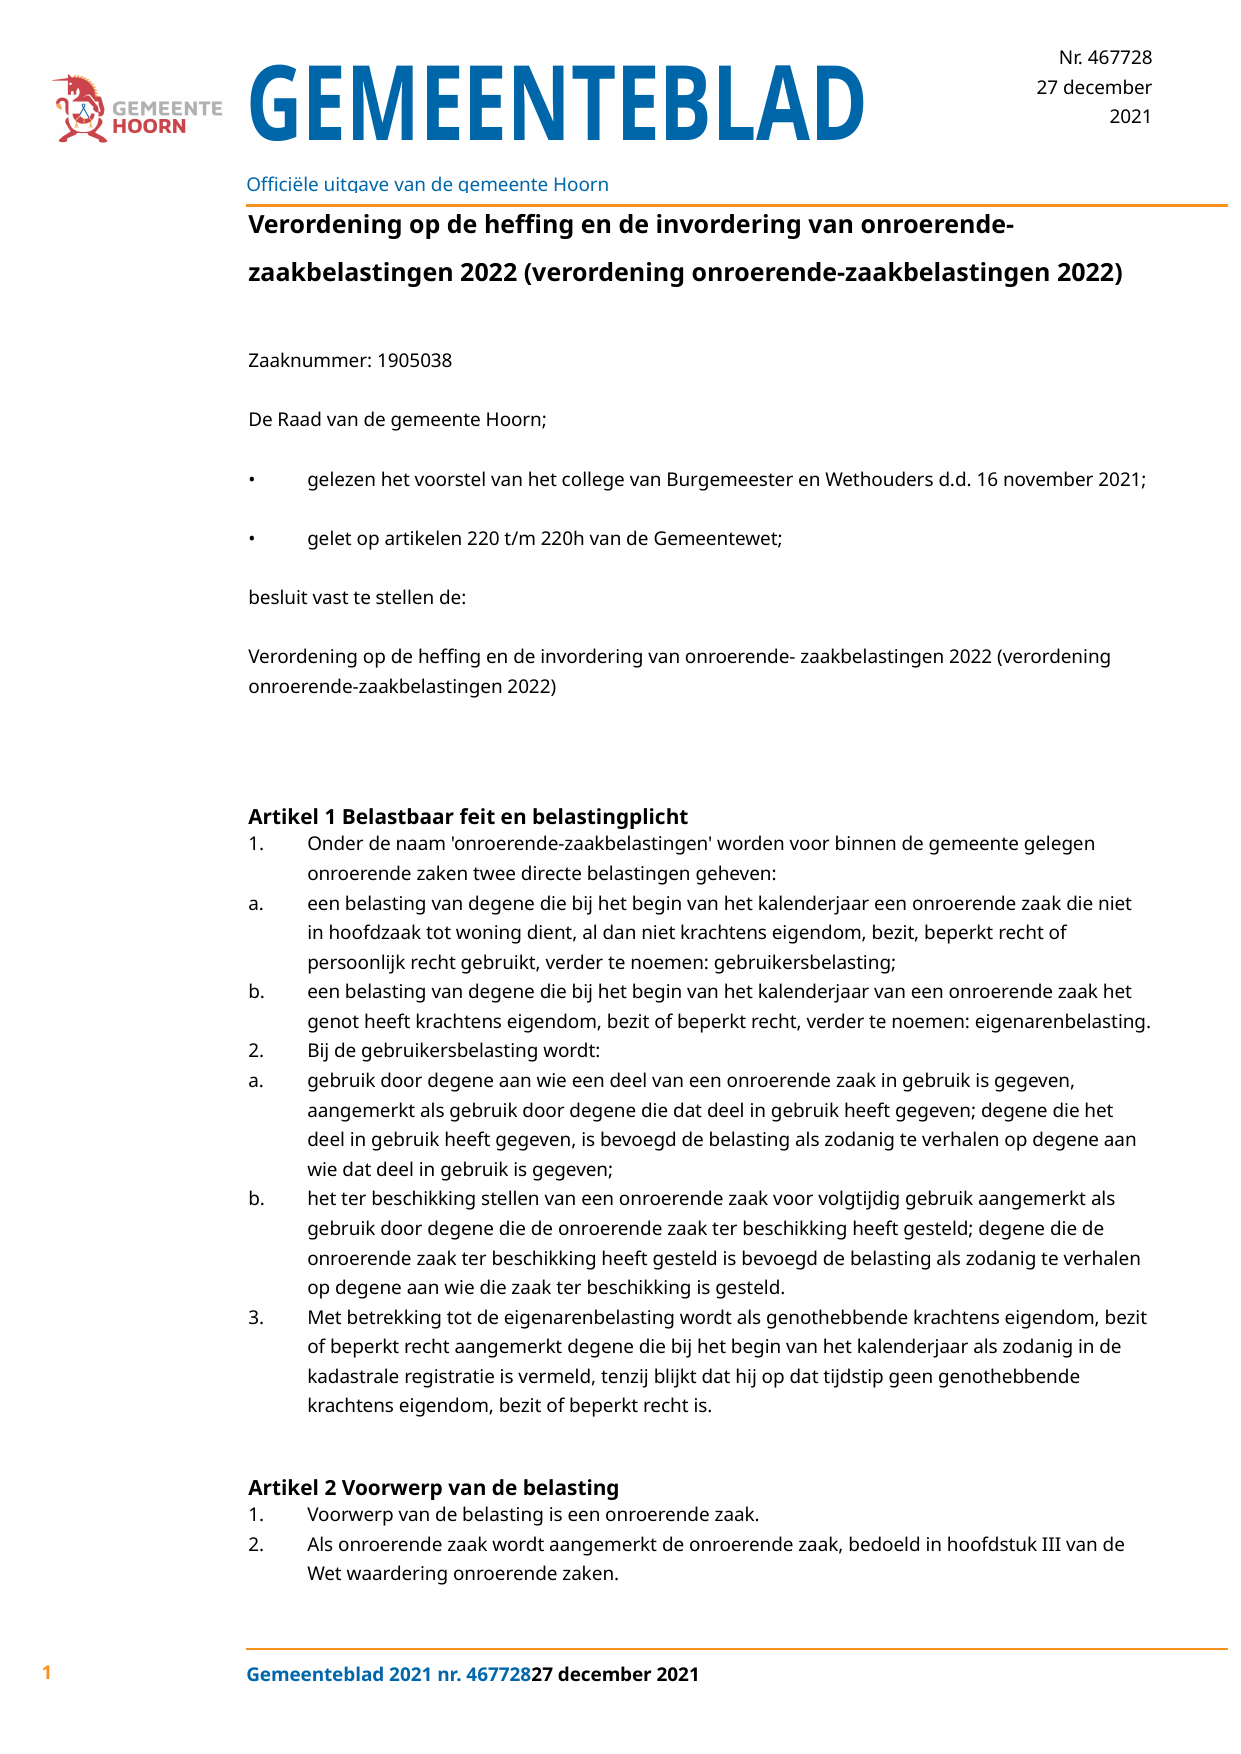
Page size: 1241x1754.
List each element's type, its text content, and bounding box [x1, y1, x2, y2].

list een belasting van degene die bij het begin van het kalenderjaar een onroerende zaak die niet in hoofdzaak tot woning dient, al dan niet krachtens eigendom, bezit, beperkt recht of persoonlijk recht gebruikt, verder te noemen: gebruikersbelasting; [248, 890, 1152, 975]
text besluit vast te stellen de: [248, 584, 1152, 610]
text Artikel 1 Belastbaar feit en belastingplicht [248, 802, 1152, 831]
text Zaaknummer: 1905038 [248, 347, 1152, 373]
text Artikel 2 Voorwerp van de belasting [248, 1473, 1152, 1501]
picture [41, 47, 231, 172]
list Als onroerende zaak wordt aangemerkt de onroerende zaak, bedoeld in hoofdstuk III van de Wet waardering onroerende zaken. [248, 1531, 1152, 1586]
list een belasting van degene die bij het begin van het kalenderjaar van een onroerende zaak het genot heeft krachtens eigendom, bezit of beperkt recht, verder te noemen: eigenarenbelasting. [248, 978, 1152, 1034]
list het ter beschikking stellen van een onroerende zaak voor volgtijdig gebruik aangemerkt als gebruik door degene die de onroerende zaak ter beschikking heeft gesteld; degene die de onroerende zaak ter beschikking heeft gesteld is bevoegd de belasting als zodanig te verhalen op degene aan wie die zaak ter beschikking is gesteld. [248, 1186, 1152, 1300]
text Verordening op de heffing en de invordering van onroerende- zaakbelastingen 2022 (verordening onroerende-zaakbelastingen 2022) [248, 643, 1152, 699]
list Bij de gebruikersbelasting wordt: [248, 1038, 1152, 1063]
list Onder de naam 'onroerende-zaakbelastingen' worden voor binnen de gemeente gelegen onroerende zaken twee directe belastingen geheven: [248, 831, 1152, 886]
list gelet op artikelen 220 t/m 220h van de Gemeentewet; [248, 525, 1152, 551]
list gebruik door degene aan wie een deel van een onroerende zaak in gebruik is gegeven, aangemerkt als gebruik door degene die dat deel in gebruik heeft gegeven; degene die het deel in gebruik heeft gegeven, is bevoegd de belasting als zodanig te verhalen op degene aan wie dat deel in gebruik is gegeven; [248, 1067, 1152, 1182]
list gelezen het voorstel van het college van Burgemeester en Wethouders d.d. 16 november 2021; [248, 466, 1152, 492]
text De Raad van de gemeente Hoorn; [248, 407, 1152, 432]
text Verordening op de heffing en de invordering van onroerende- zaakbelastingen 2022 (verordening onroerende-zaakbelastingen 2022) [248, 207, 1152, 288]
list Met betrekking tot de eigenarenbelasting wordt als genothebbende krachtens eigendom, bezit of beperkt recht aangemerkt degene die bij het begin van het kalenderjaar als zodanig in de kadastrale registratie is vermeld, tenzij blijkt dat hij op dat tijdstip geen genothebbende krachtens eigendom, bezit of beperkt recht is. [248, 1304, 1152, 1418]
list Voorwerp van de belasting is een onroerende zaak. [248, 1501, 1152, 1527]
